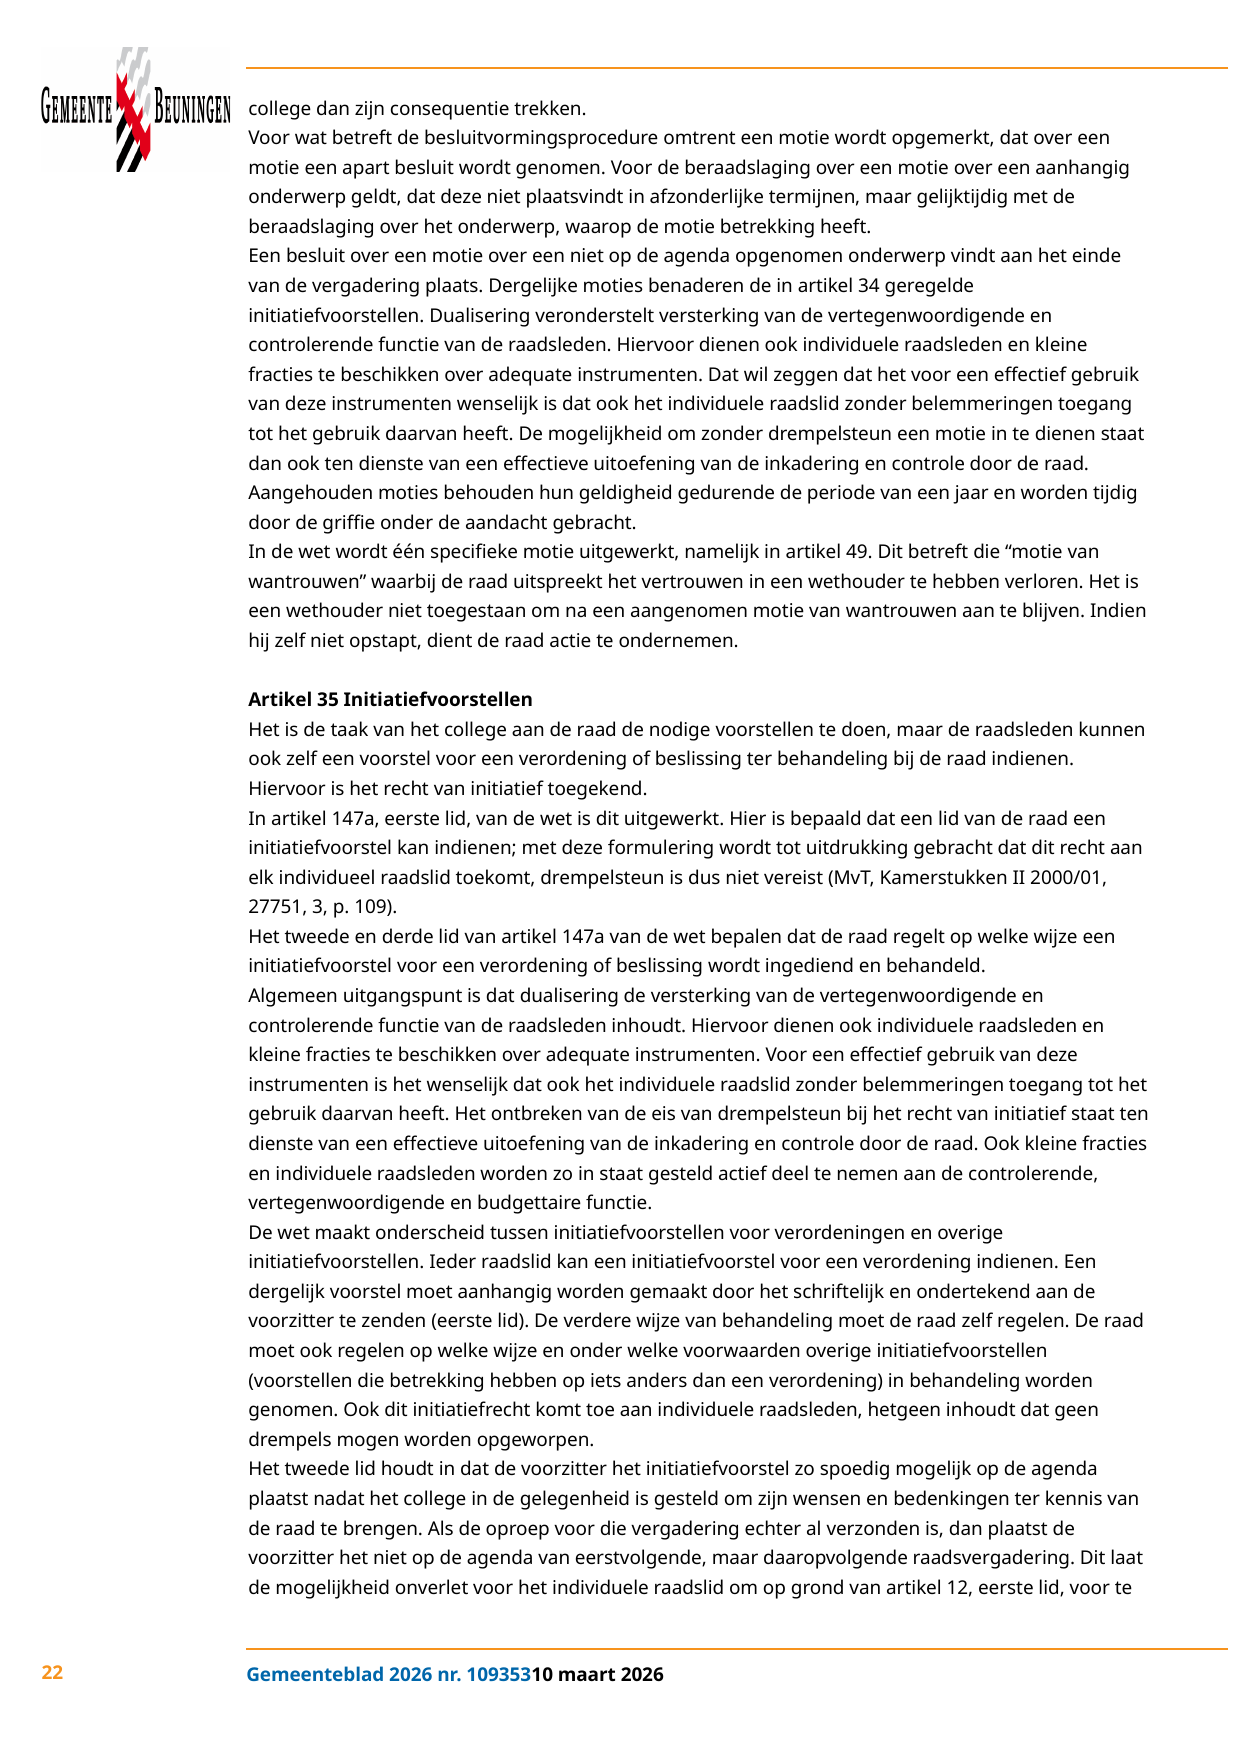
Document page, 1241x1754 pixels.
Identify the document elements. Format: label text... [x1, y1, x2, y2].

text Het tweede en derde lid van artikel 147a van de wet bepalen dat de raad regelt op welke wijze een initiatiefvoorstel voor een verordening of beslissing wordt ingediend en behandeld. [248, 923, 1152, 978]
text Voor wat betreft de besluitvormingsprocedure omtrent een motie wordt opgemerkt, dat over een motie een apart besluit wordt genomen. Voor de beraadslaging over een motie over een aanhangig onderwerp geldt, dat deze niet plaatsvindt in afzonderlijke termijnen, maar gelijktijdig met de beraadslaging over het onderwerp, waarop de motie betrekking heeft. [248, 124, 1152, 239]
text Aangehouden moties behouden hun geldigheid gedurende de periode van een jaar en worden tijdig door de griffie onder de aandacht gebracht. [248, 479, 1152, 535]
text In artikel 147a, eerste lid, van de wet is dit uitgewerkt. Hier is bepaald dat een lid van de raad een initiatiefvoorstel kan indienen; met deze formulering wordt tot uitdrukking gebracht dat dit recht aan elk individueel raadslid toekomt, drempelsteun is dus niet vereist (MvT, Kamerstukken II 2000/01, 27751, 3, p. 109). [248, 805, 1152, 919]
text De wet maakt onderscheid tussen initiatiefvoorstellen voor verordeningen en overige initiatiefvoorstellen. Ieder raadslid kan een initiatiefvoorstel voor een verordening indienen. Een dergelijk voorstel moet aanhangig worden gemaakt door het schriftelijk en ondertekend aan de voorzitter te zenden (eerste lid). De verdere wijze van behandeling moet de raad zelf regelen. De raad moet ook regelen op welke wijze en onder welke voorwaarden overige initiatiefvoorstellen (voorstellen die betrekking hebben op iets anders dan een verordening) in behandeling worden genomen. Ook dit initiatiefrecht komt toe aan individuele raadsleden, hetgeen inhoudt dat geen drempels mogen worden opgeworpen. [248, 1219, 1152, 1452]
text Een besluit over een motie over een niet op de agenda opgenomen onderwerp vindt aan het einde van de vergadering plaats. Dergelijke moties benaderen de in artikel 34 geregelde initiatiefvoorstellen. Dualisering veronderstelt versterking van de vertegenwoordigende en controlerende functie van de raadsleden. Hiervoor dienen ook individuele raadsleden en kleine fracties te beschikken over adequate instrumenten. Dat wil zeggen dat het voor een effectief gebruik van deze instrumenten wenselijk is dat ook het individuele raadslid zonder belemmeringen toegang tot het gebruik daarvan heeft. De mogelijkheid om zonder drempelsteun een motie in te dienen staat dan ook ten dienste van een effectieve uitoefening van de inkadering en controle door de raad. [248, 243, 1152, 476]
text In de wet wordt één specifieke motie uitgewerkt, namelijk in artikel 49. Dit betreft die “motie van wantrouwen” waarbij de raad uitspreekt het vertrouwen in een wethouder te hebben verloren. Het is een wethouder niet toegestaan om na een aangenomen motie van wantrouwen aan te blijven. Indien hij zelf niet opstapt, dient de raad actie te ondernemen. [248, 538, 1152, 653]
text Artikel 35 Initiatiefvoorstellen [248, 686, 1152, 712]
text Algemeen uitgangspunt is dat dualisering de versterking van de vertegenwoordigende en controlerende functie van de raadsleden inhoudt. Hiervoor dienen ook individuele raadsleden en kleine fracties te beschikken over adequate instrumenten. Voor een effectief gebruik van deze instrumenten is het wenselijk dat ook het individuele raadslid zonder belemmeringen toegang tot het gebruik daarvan heeft. Het ontbreken van de eis van drempelsteun bij het recht van initiatief staat ten dienste van een effectieve uitoefening van de inkadering en controle door de raad. Ook kleine fracties en individuele raadsleden worden zo in staat gesteld actief deel te nemen aan de controlerende, vertegenwoordigende en budgettaire functie. [248, 982, 1152, 1215]
text Het is de taak van het college aan de raad de nodige voorstellen te doen, maar de raadsleden kunnen ook zelf een voorstel voor een verordening of beslissing ter behandeling bij de raad indienen. Hiervoor is het recht van initiatief toegekend. [248, 716, 1152, 801]
text Het tweede lid houdt in dat de voorzitter het initiatiefvoorstel zo spoedig mogelijk op de agenda plaatst nadat het college in de gelegenheid is gesteld om zijn wensen en bedenkingen ter kennis van de raad te brengen. Als de oproep voor die vergadering echter al verzonden is, dan plaatst de voorzitter het niet op de agenda van eerstvolgende, maar daaropvolgende raadsvergadering. Dit laat de mogelijkheid onverlet voor het individuele raadslid om op grond van artikel 12, eerste lid, voor te [248, 1456, 1152, 1600]
picture [41, 47, 231, 172]
text college dan zijn consequentie trekken. [248, 95, 1152, 121]
